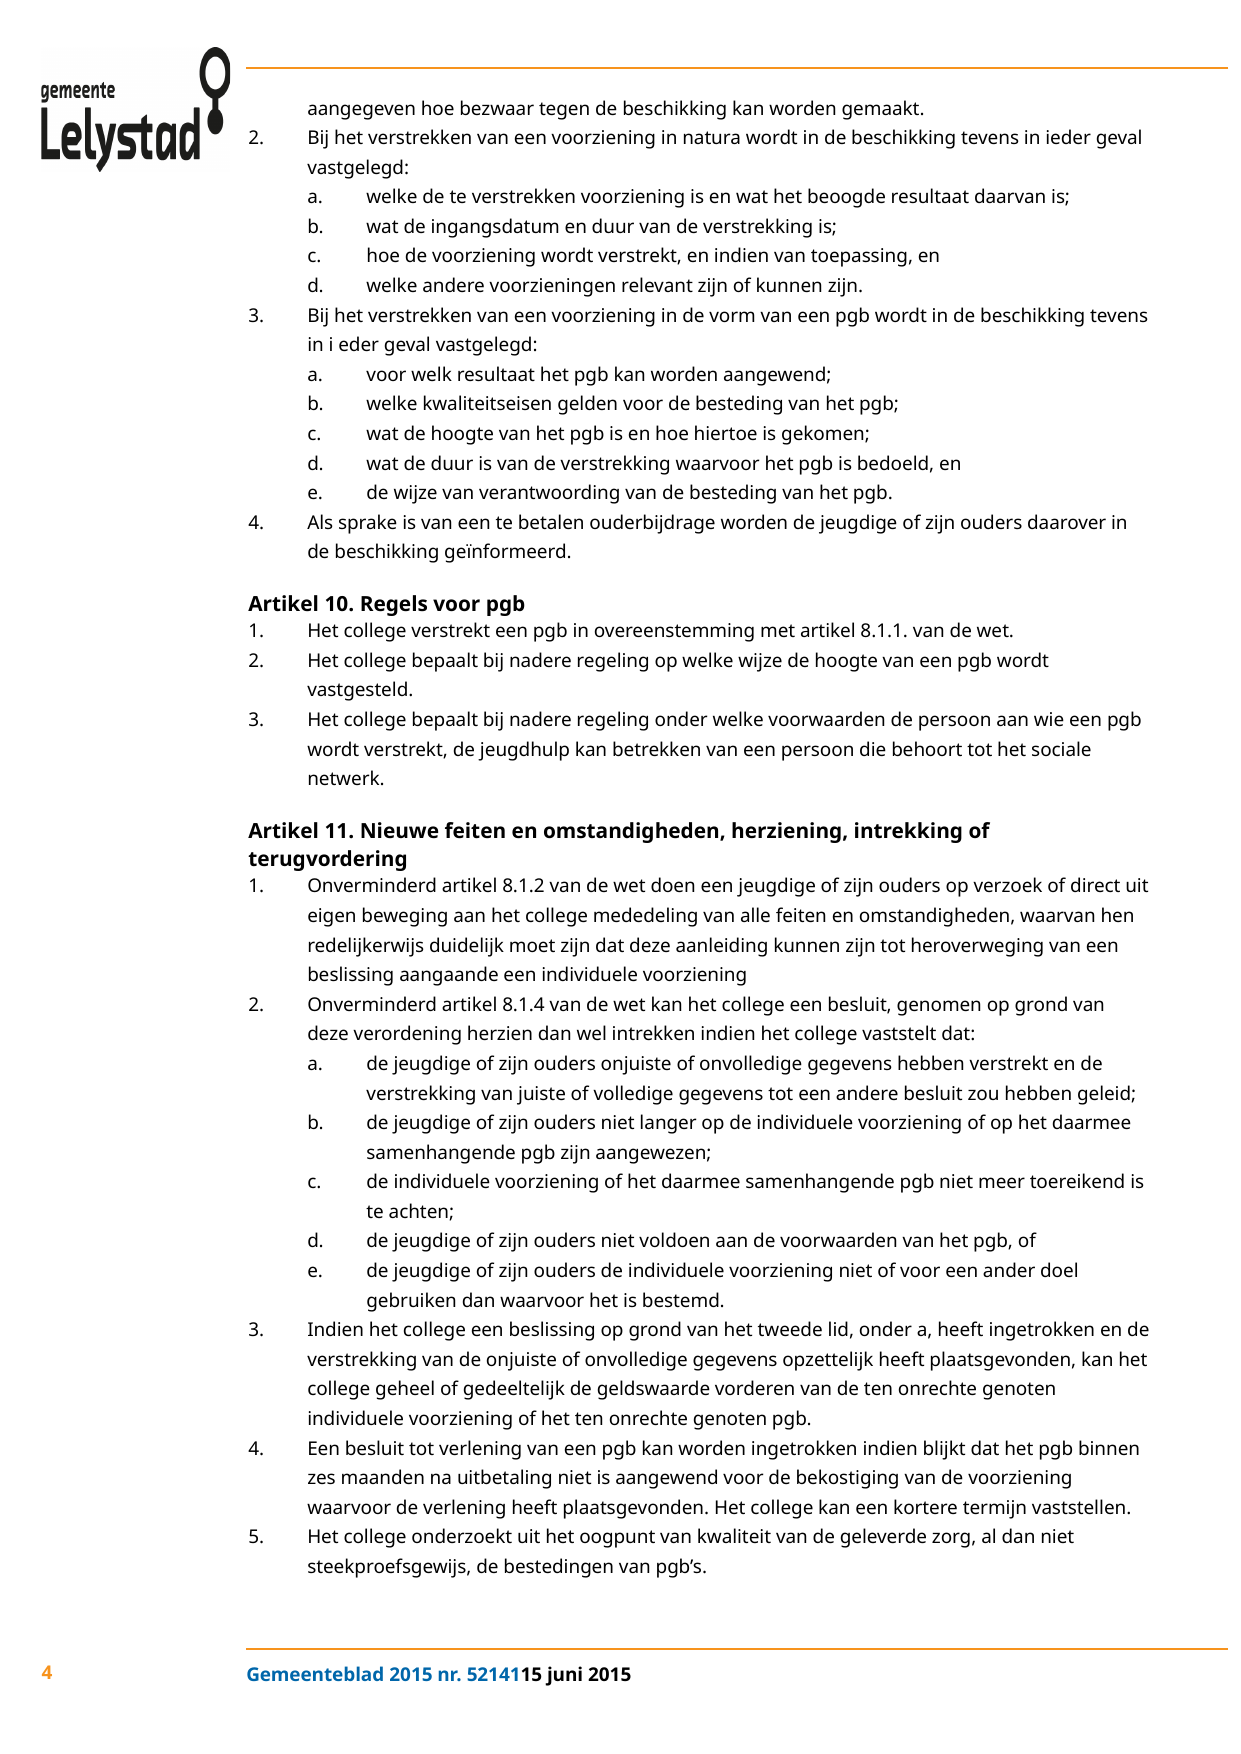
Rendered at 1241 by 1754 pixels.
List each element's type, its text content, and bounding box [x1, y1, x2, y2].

list Het college bepaalt bij nadere regeling op welke wijze de hoogte van een pgb wordt vastgesteld. [248, 647, 1152, 702]
list de jeugdige of zijn ouders onjuiste of onvolledige gegevens hebben verstrekt en de verstrekking van juiste of volledige gegevens tot een andere besluit zou hebben geleid; [307, 1050, 1152, 1105]
list welke andere voorzieningen relevant zijn of kunnen zijn. [307, 272, 1152, 298]
text Artikel 10. Regels voor pgb [248, 589, 1152, 617]
list Als sprake is van een te betalen ouderbijdrage worden de jeugdige of zijn ouders daarover in de beschikking geïnformeerd. [248, 509, 1152, 564]
list wat de hoogte van het pgb is en hoe hiertoe is gekomen; [307, 420, 1152, 446]
list de jeugdige of zijn ouders niet voldoen aan de voorwaarden van het pgb, of [307, 1228, 1152, 1253]
list de jeugdige of zijn ouders niet langer op de individuele voorziening of op het daarmee samenhangende pgb zijn aangewezen; [307, 1109, 1152, 1164]
list de individuele voorziening of het daarmee samenhangende pgb niet meer toereikend is te achten; [307, 1168, 1152, 1224]
list de wijze van verantwoording van de besteding van het pgb. [307, 479, 1152, 505]
list Onverminderd artikel 8.1.2 van de wet doen een jeugdige of zijn ouders op verzoek of direct uit eigen beweging aan het college mededeling van alle feiten en omstandigheden, waarvan hen redelijkerwijs duidelijk moet zijn dat deze aanleiding kunnen zijn tot heroverweging van een beslissing aangaande een individuele voorziening [248, 873, 1152, 987]
list Bij het verstrekken van een voorziening in natura wordt in de beschikking tevens in ieder geval vastgelegd: [248, 124, 1152, 180]
list Indien het college een beslissing op grond van het tweede lid, onder a, heeft ingetrokken en de verstrekking van de onjuiste of onvolledige gegevens opzettelijk heeft plaatsgevonden, kan het college geheel of gedeeltelijk de geldswaarde vorderen van de ten onrechte genoten individuele voorziening of het ten onrechte genoten pgb. [248, 1316, 1152, 1431]
list de jeugdige of zijn ouders de individuele voorziening niet of voor een ander doel gebruiken dan waarvoor het is bestemd. [307, 1257, 1152, 1312]
list Het college verstrekt een pgb in overeenstemming met artikel 8.1.1. van de wet. [248, 617, 1152, 643]
list wat de duur is van de verstrekking waarvoor het pgb is bedoeld, en [307, 450, 1152, 476]
list voor welk resultaat het pgb kan worden aangewend; [307, 361, 1152, 387]
list welke kwaliteitseisen gelden voor de besteding van het pgb; [307, 391, 1152, 416]
picture [41, 47, 231, 172]
list Het college bepaalt bij nadere regeling onder welke voorwaarden de persoon aan wie een pgb wordt verstrekt, de jeugdhulp kan betrekken van een persoon die behoort tot het sociale netwerk. [248, 706, 1152, 791]
list Een besluit tot verlening van een pgb kan worden ingetrokken indien blijkt dat het pgb binnen zes maanden na uitbetaling niet is aangewend voor de bekostiging van de voorziening waarvoor de verlening heeft plaatsgevonden. Het college kan een kortere termijn vaststellen. [248, 1435, 1152, 1519]
list Bij het verstrekken van een voorziening in de vorm van een pgb wordt in de beschikking tevens in i eder geval vastgelegd: [248, 302, 1152, 357]
list hoe de voorziening wordt verstrekt, en indien van toepassing, en [307, 243, 1152, 268]
list aangegeven hoe bezwaar tegen de beschikking kan worden gemaakt. [248, 95, 1152, 121]
list Het college onderzoekt uit het oogpunt van kwaliteit van de geleverde zorg, al dan niet steekproefsgewijs, de bestedingen van pgb’s. [248, 1523, 1152, 1579]
list welke de te verstrekken voorziening is en wat het beoogde resultaat daarvan is; [307, 183, 1152, 209]
list Onverminderd artikel 8.1.4 van de wet kan het college een besluit, genomen op grond van deze verordening herzien dan wel intrekken indien het college vaststelt dat: [248, 991, 1152, 1046]
list wat de ingangsdatum en duur van de verstrekking is; [307, 213, 1152, 239]
text Artikel 11. Nieuwe feiten en omstandigheden, herziening, intrekking of terugvordering [248, 816, 1152, 873]
